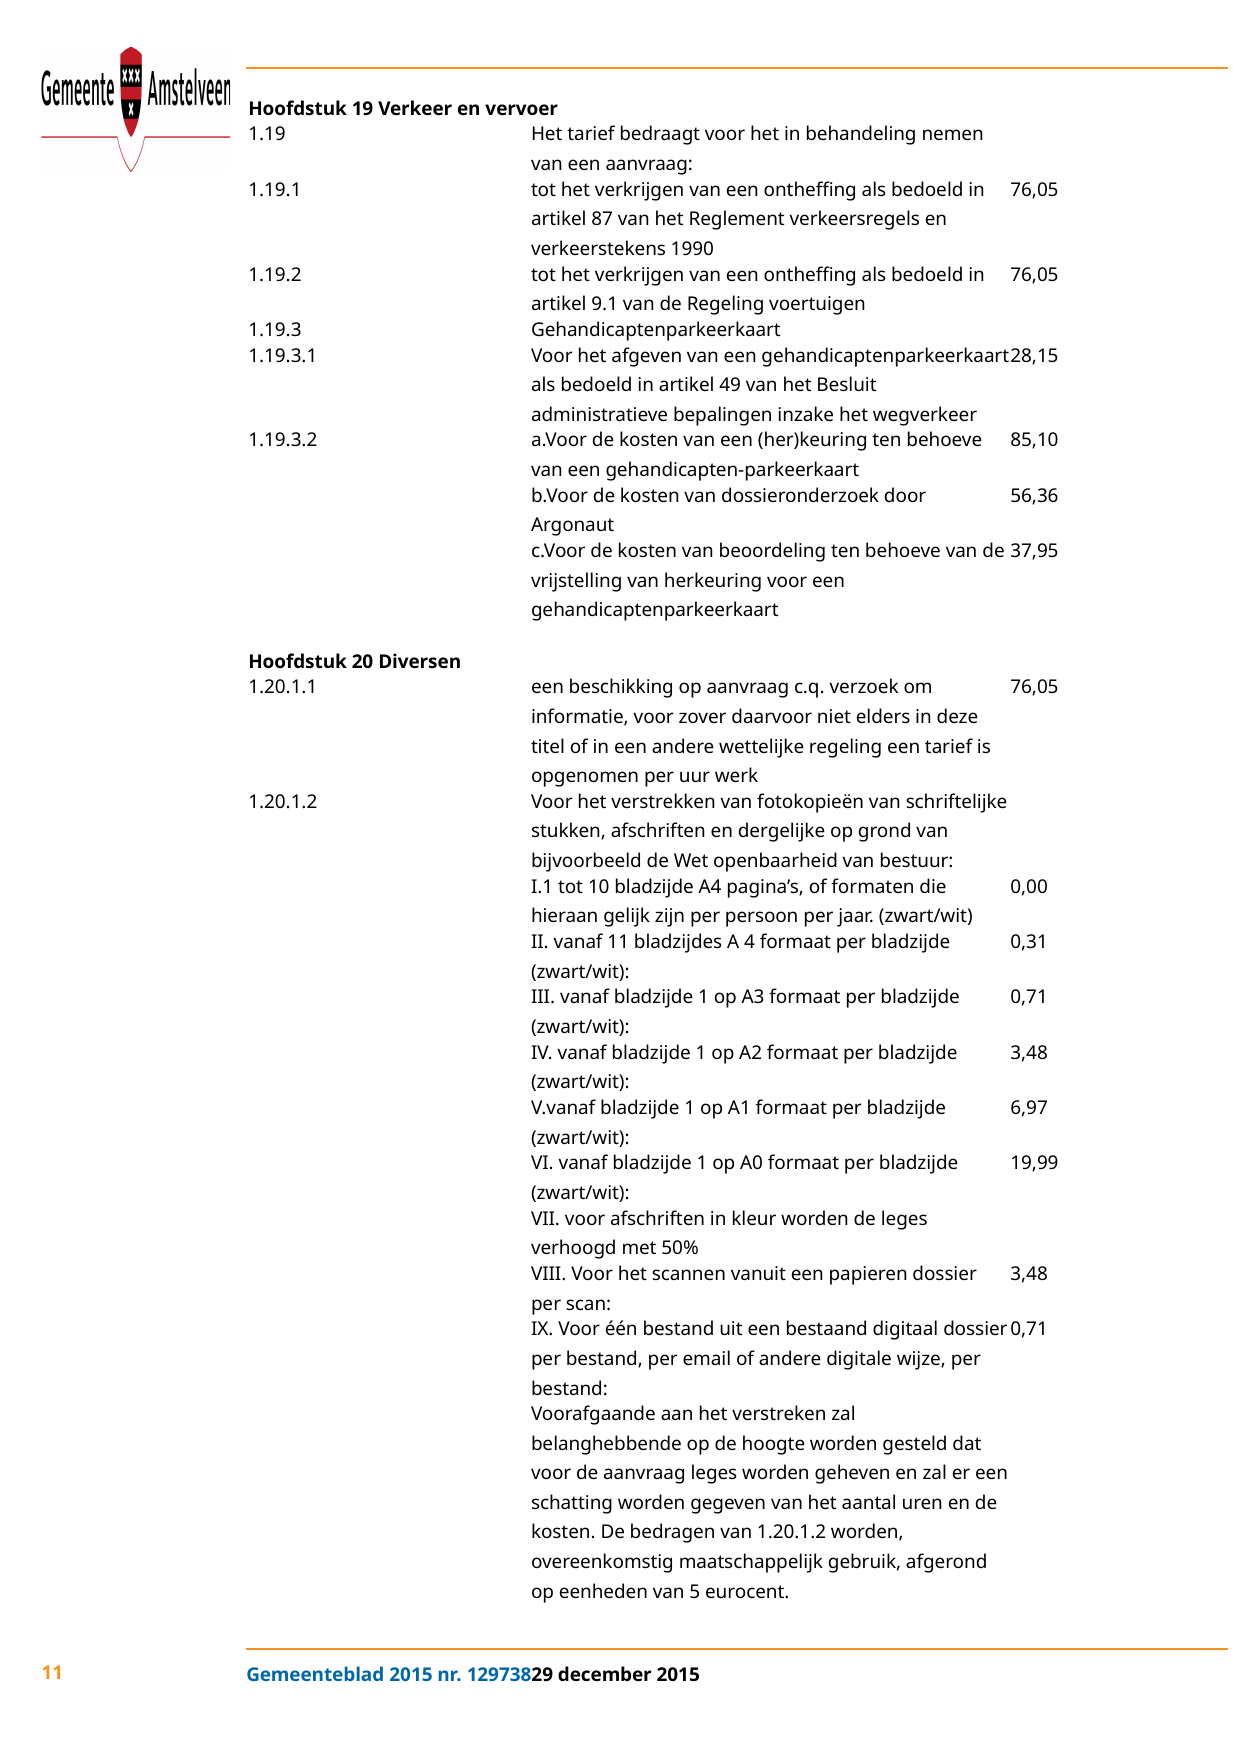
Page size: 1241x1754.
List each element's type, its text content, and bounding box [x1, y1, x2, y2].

table_cell [1010, 1400, 1152, 1604]
table_cell [1010, 95, 1152, 121]
table_cell 1.19.1 [248, 176, 531, 261]
table_cell V.vanaf bladzijde 1 op A1 formaat per bladzijde (zwart/wit): [531, 1094, 1010, 1149]
table_cell [248, 1260, 531, 1316]
table_cell 76,05 [1010, 261, 1152, 316]
table_cell [248, 984, 531, 1039]
table_cell 0,00 [1010, 873, 1152, 928]
table_cell c.Voor de kosten van beoordeling ten behoeve van de vrijstelling van herkeuring voor een gehandicaptenparkeerkaart [531, 537, 1010, 622]
table_cell a.Voor de kosten van een (her)keuring ten behoeve van een gehandicapten-parkeerkaart [531, 427, 1010, 482]
table_cell 76,05 [1010, 674, 1152, 788]
table_cell 1.19.3 [248, 316, 531, 342]
table_cell 1.20.1.2 [248, 788, 531, 873]
table_cell b.Voor de kosten van dossieronderzoek door Argonaut [531, 482, 1010, 537]
table_cell 37,95 [1010, 537, 1152, 622]
table_cell Hoofdstuk 19 Verkeer en vervoer [248, 95, 1010, 121]
table_cell II. vanaf 11 bladzijdes A 4 formaat per bladzijde (zwart/wit): [531, 928, 1010, 984]
table_cell Voorafgaande aan het verstreken zal belanghebbende op de hoogte worden gesteld dat voor de aanvraag leges worden geheven en zal er een schatting worden gegeven van het aantal uren en de kosten. De bedragen van 1.20.1.2 worden, overeenkomstig maatschappelijk gebruik, afgerond op eenheden van 5 eurocent. [531, 1400, 1010, 1604]
table_cell [1010, 316, 1152, 342]
table_cell een beschikking op aanvraag c.q. verzoek om informatie, voor zover daarvoor niet elders in deze titel of in een andere wettelijke regeling een tarief is opgenomen per uur werk [531, 674, 1010, 788]
table_cell Gehandicaptenparkeerkaart [531, 316, 1010, 342]
table_cell [248, 1400, 531, 1604]
table_cell 1.19.2 [248, 261, 531, 316]
table_cell [1010, 1205, 1152, 1260]
table_cell [1010, 622, 1152, 648]
table_cell 0,31 [1010, 928, 1152, 984]
table_cell 6,97 [1010, 1094, 1152, 1149]
table_cell VII. voor afschriften in kleur worden de leges verhoogd met 50% [531, 1205, 1010, 1260]
table_cell tot het verkrijgen van een ontheffing als bedoeld in artikel 87 van het Reglement verkeersregels en verkeerstekens 1990 [531, 176, 1010, 261]
table_cell Voor het afgeven van een gehandicaptenparkeerkaart als bedoeld in artikel 49 van het Besluit administratieve bepalingen inzake het wegverkeer [531, 342, 1010, 427]
table_cell [248, 1094, 531, 1149]
table_cell tot het verkrijgen van een ontheffing als bedoeld in artikel 9.1 van de Regeling voertuigen [531, 261, 1010, 316]
table_cell [1010, 121, 1152, 176]
table_cell [1010, 648, 1152, 674]
table_cell 56,36 [1010, 482, 1152, 537]
table_cell 1.20.1.1 [248, 674, 531, 788]
table_cell 28,15 [1010, 342, 1152, 427]
table_cell VIII. Voor het scannen vanuit een papieren dossier per scan: [531, 1260, 1010, 1316]
table_cell Voor het verstrekken van fotokopieën van schriftelijke stukken, afschriften en dergelijke op grond van bijvoorbeeld de Wet openbaarheid van bestuur: [531, 788, 1010, 873]
table_cell [248, 482, 531, 537]
table_cell I.1 tot 10 bladzijde A4 pagina’s, of formaten die hieraan gelijk zijn per persoon per jaar. (zwart/wit) [531, 873, 1010, 928]
table_cell Hoofdstuk 20 Diversen [248, 648, 1010, 674]
table_cell 1.19.3.2 [248, 427, 531, 482]
table_cell 85,10 [1010, 427, 1152, 482]
table_cell [248, 1150, 531, 1205]
table_cell [248, 928, 531, 984]
table_cell [248, 622, 531, 648]
table_cell 1.19 [248, 121, 531, 176]
table_cell [248, 873, 531, 928]
table_cell 76,05 [1010, 176, 1152, 261]
table_cell 1.19.3.1 [248, 342, 531, 427]
table_cell [248, 537, 531, 622]
table_cell 0,71 [1010, 984, 1152, 1039]
table_cell Het tarief bedraagt voor het in behandeling nemen van een aanvraag: [531, 121, 1010, 176]
table_cell 3,48 [1010, 1260, 1152, 1316]
table_cell IV. vanaf bladzijde 1 op A2 formaat per bladzijde (zwart/wit): [531, 1039, 1010, 1094]
table_cell [248, 1316, 531, 1400]
table_cell IX. Voor één bestand uit een bestaand digitaal dossier per bestand, per email of andere digitale wijze, per bestand: [531, 1316, 1010, 1400]
picture [41, 47, 231, 172]
table_cell 19,99 [1010, 1150, 1152, 1205]
table_cell VI. vanaf bladzijde 1 op A0 formaat per bladzijde (zwart/wit): [531, 1150, 1010, 1205]
table_cell 0,71 [1010, 1316, 1152, 1400]
table_cell [248, 1039, 531, 1094]
table_cell III. vanaf bladzijde 1 op A3 formaat per bladzijde (zwart/wit): [531, 984, 1010, 1039]
table_cell 3,48 [1010, 1039, 1152, 1094]
table_cell [248, 1205, 531, 1260]
table_cell [531, 622, 1010, 648]
table_cell [1010, 788, 1152, 873]
